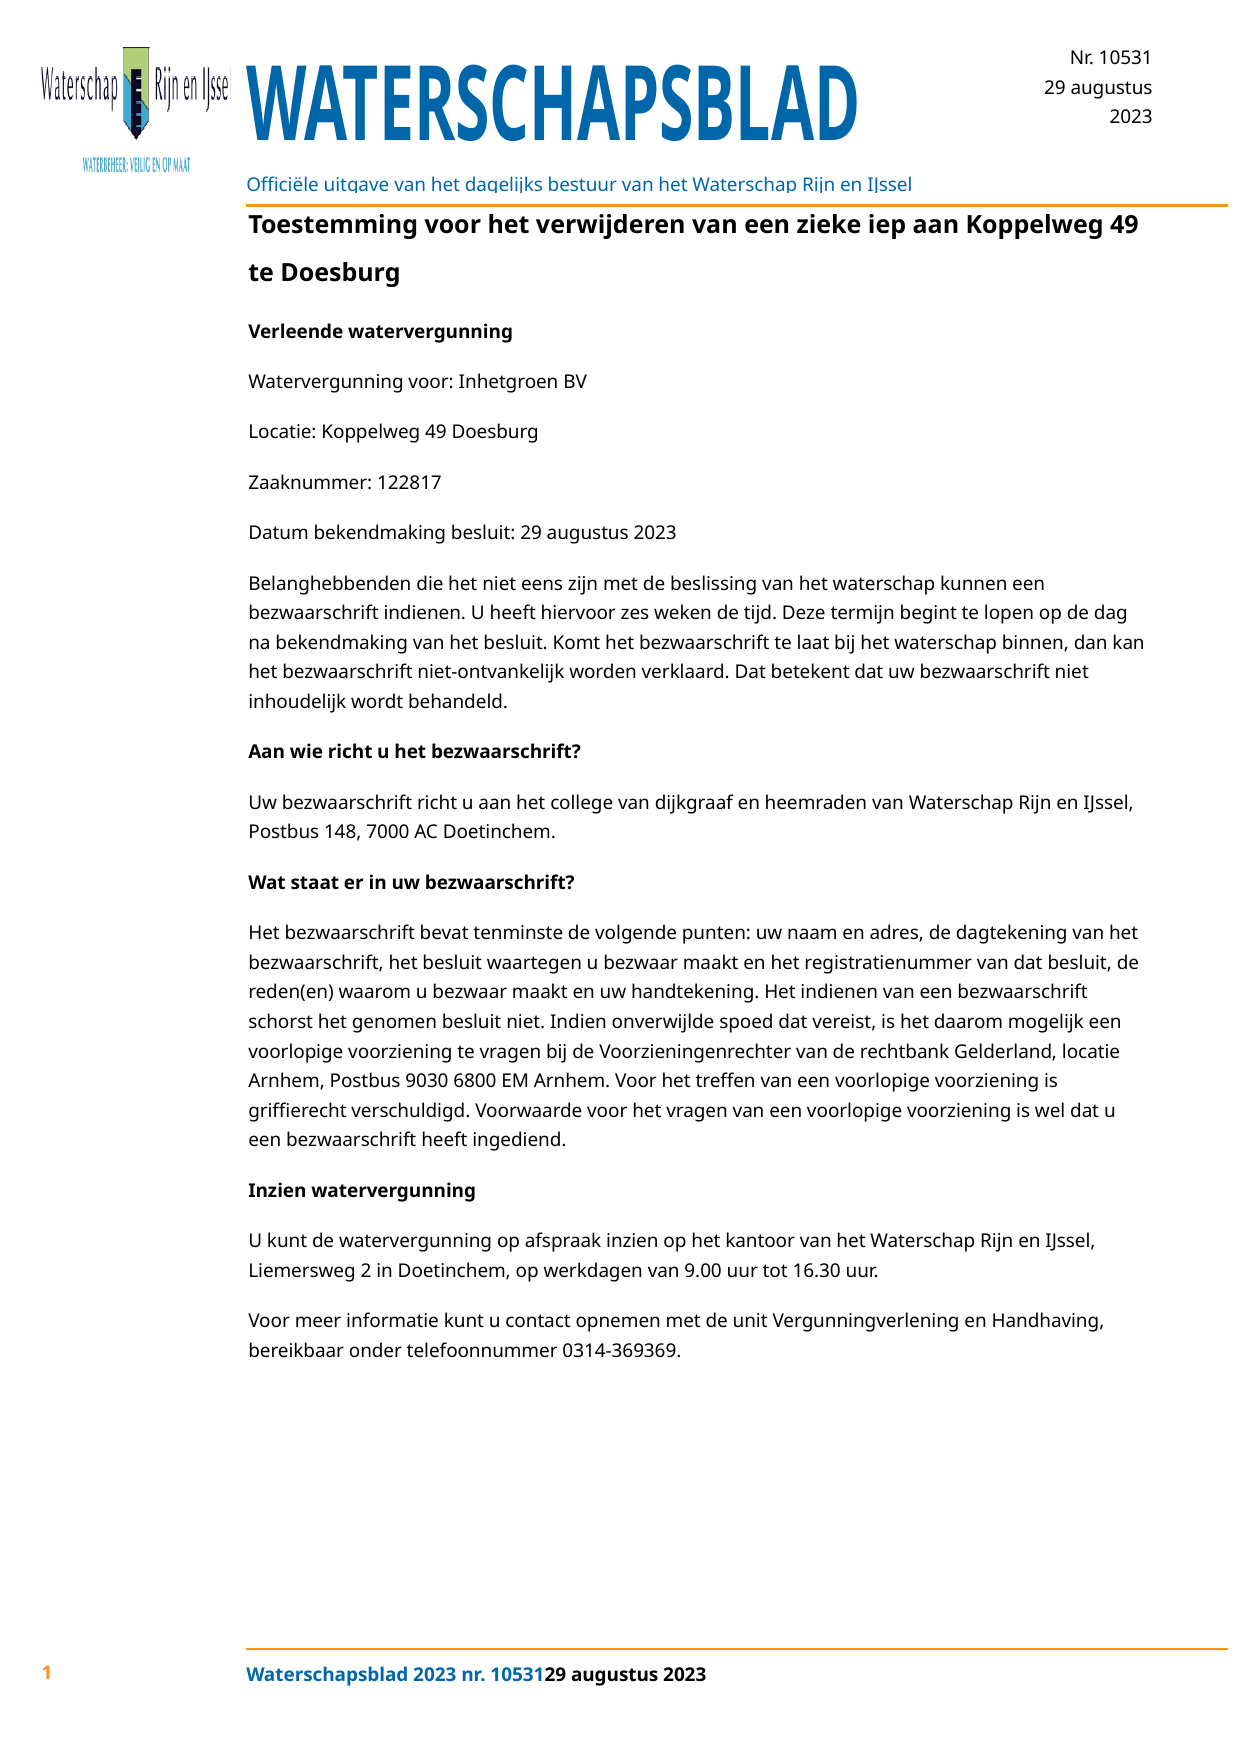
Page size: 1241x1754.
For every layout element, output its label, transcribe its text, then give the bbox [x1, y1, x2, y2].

text Uw bezwaarschrift richt u aan het college van dijkgraaf en heemraden van Waterschap Rijn en IJssel, Postbus 148, 7000 AC Doetinchem. [248, 789, 1152, 844]
text Locatie: Koppelweg 49 Doesburg [248, 419, 1152, 444]
text Wat staat er in uw bezwaarschrift? [248, 869, 1152, 895]
text Watervergunning voor: Inhetgroen BV [248, 368, 1152, 394]
text U kunt de watervergunning op afspraak inzien op het kantoor van het Waterschap Rijn en IJssel, Liemersweg 2 in Doetinchem, op werkdagen van 9.00 uur tot 16.30 uur. [248, 1227, 1152, 1283]
text Verleende watervergunning [248, 318, 1152, 344]
text Datum bekendmaking besluit: 29 augustus 2023 [248, 519, 1152, 545]
text Het bezwaarschrift bevat tenminste de volgende punten: uw naam en adres, de dagtekening van het bezwaarschrift, het besluit waartegen u bezwaar maakt en het registratienummer van dat besluit, de reden(en) waarom u bezwaar maakt en uw handtekening. Het indienen van een bezwaarschrift schorst het genomen besluit niet. Indien onverwijlde spoed dat vereist, is het daarom mogelijk een voorlopige voorziening te vragen bij de Voorzieningenrechter van de rechtbank Gelderland, locatie Arnhem, Postbus 9030 6800 EM Arnhem. Voor het treffen van een voorlopige voorziening is griffierecht verschuldigd. Voorwaarde voor het vragen van een voorlopige voorziening is wel dat u een bezwaarschrift heeft ingediend. [248, 919, 1152, 1152]
text Voor meer informatie kunt u contact opnemen met de unit Vergunningverlening en Handhaving, bereikbaar onder telefoonnummer 0314-369369. [248, 1307, 1152, 1363]
text Belanghebbenden die het niet eens zijn met de beslissing van het waterschap kunnen een bezwaarschrift indienen. U heeft hiervoor zes weken de tijd. Deze termijn begint te lopen op de dag na bekendmaking van het besluit. Komt het bezwaarschrift te laat bij het waterschap binnen, dan kan het bezwaarschrift niet-ontvankelijk worden verklaard. Dat betekent dat uw bezwaarschrift niet inhoudelijk wordt behandeld. [248, 570, 1152, 714]
text Aan wie richt u het bezwaarschrift? [248, 739, 1152, 764]
picture [41, 47, 231, 172]
text Toestemming voor het verwijderen van een zieke iep aan Koppelweg 49 te Doesburg [248, 207, 1152, 288]
text Zaaknummer: 122817 [248, 469, 1152, 495]
text Inzien watervergunning [248, 1177, 1152, 1203]
